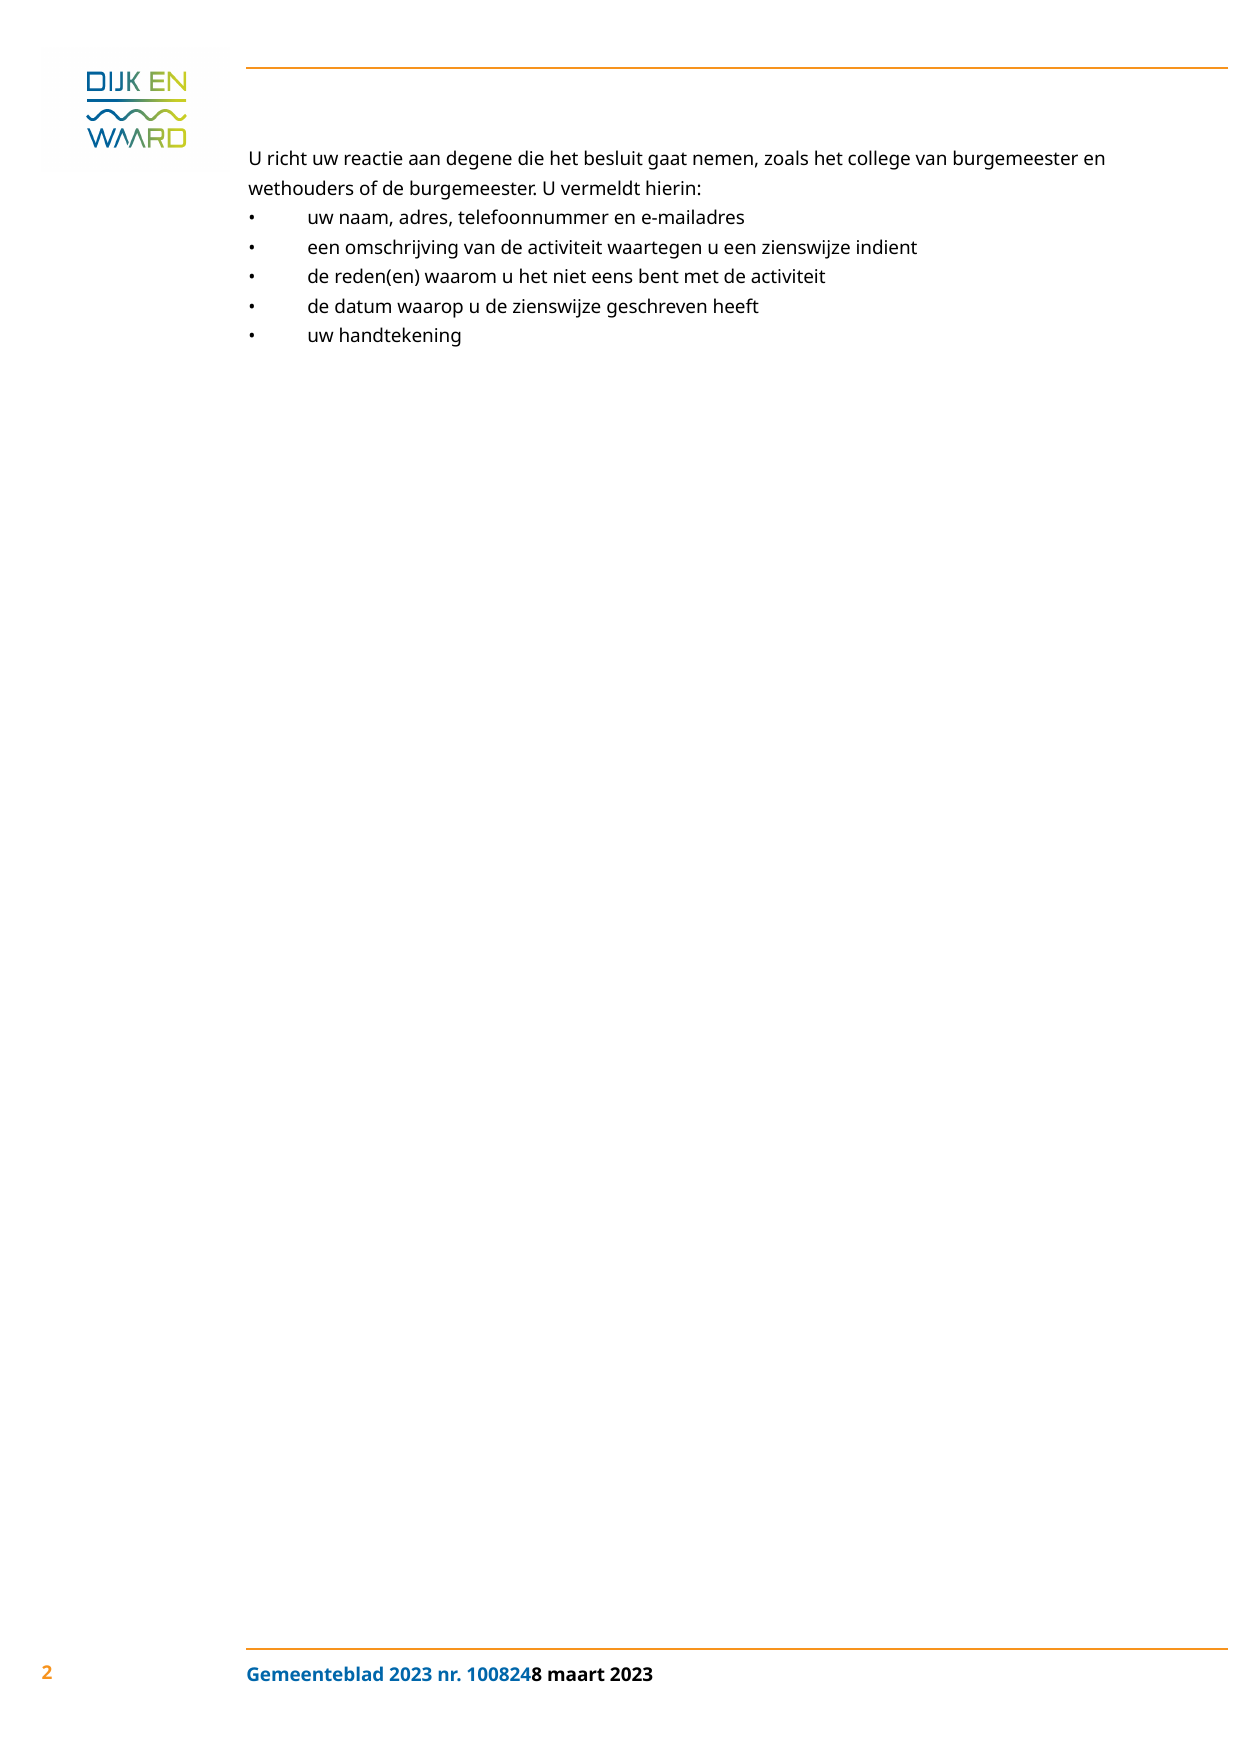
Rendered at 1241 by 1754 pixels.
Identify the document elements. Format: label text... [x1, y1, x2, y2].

list uw naam, adres, telefoonnummer en e-mailadres [248, 204, 1152, 230]
list uw handtekening [248, 323, 1152, 348]
list een omschrijving van de activiteit waartegen u een zienswijze indient [248, 234, 1152, 260]
picture [41, 47, 231, 172]
list de datum waarop u de zienswijze geschreven heeft [248, 293, 1152, 319]
list de reden(en) waarom u het niet eens bent met de activiteit [248, 263, 1152, 289]
text U richt uw reactie aan degene die het besluit gaat nemen, zoals het college van burgemeester en wethouders of de burgemeester. U vermeldt hierin: [248, 145, 1152, 201]
